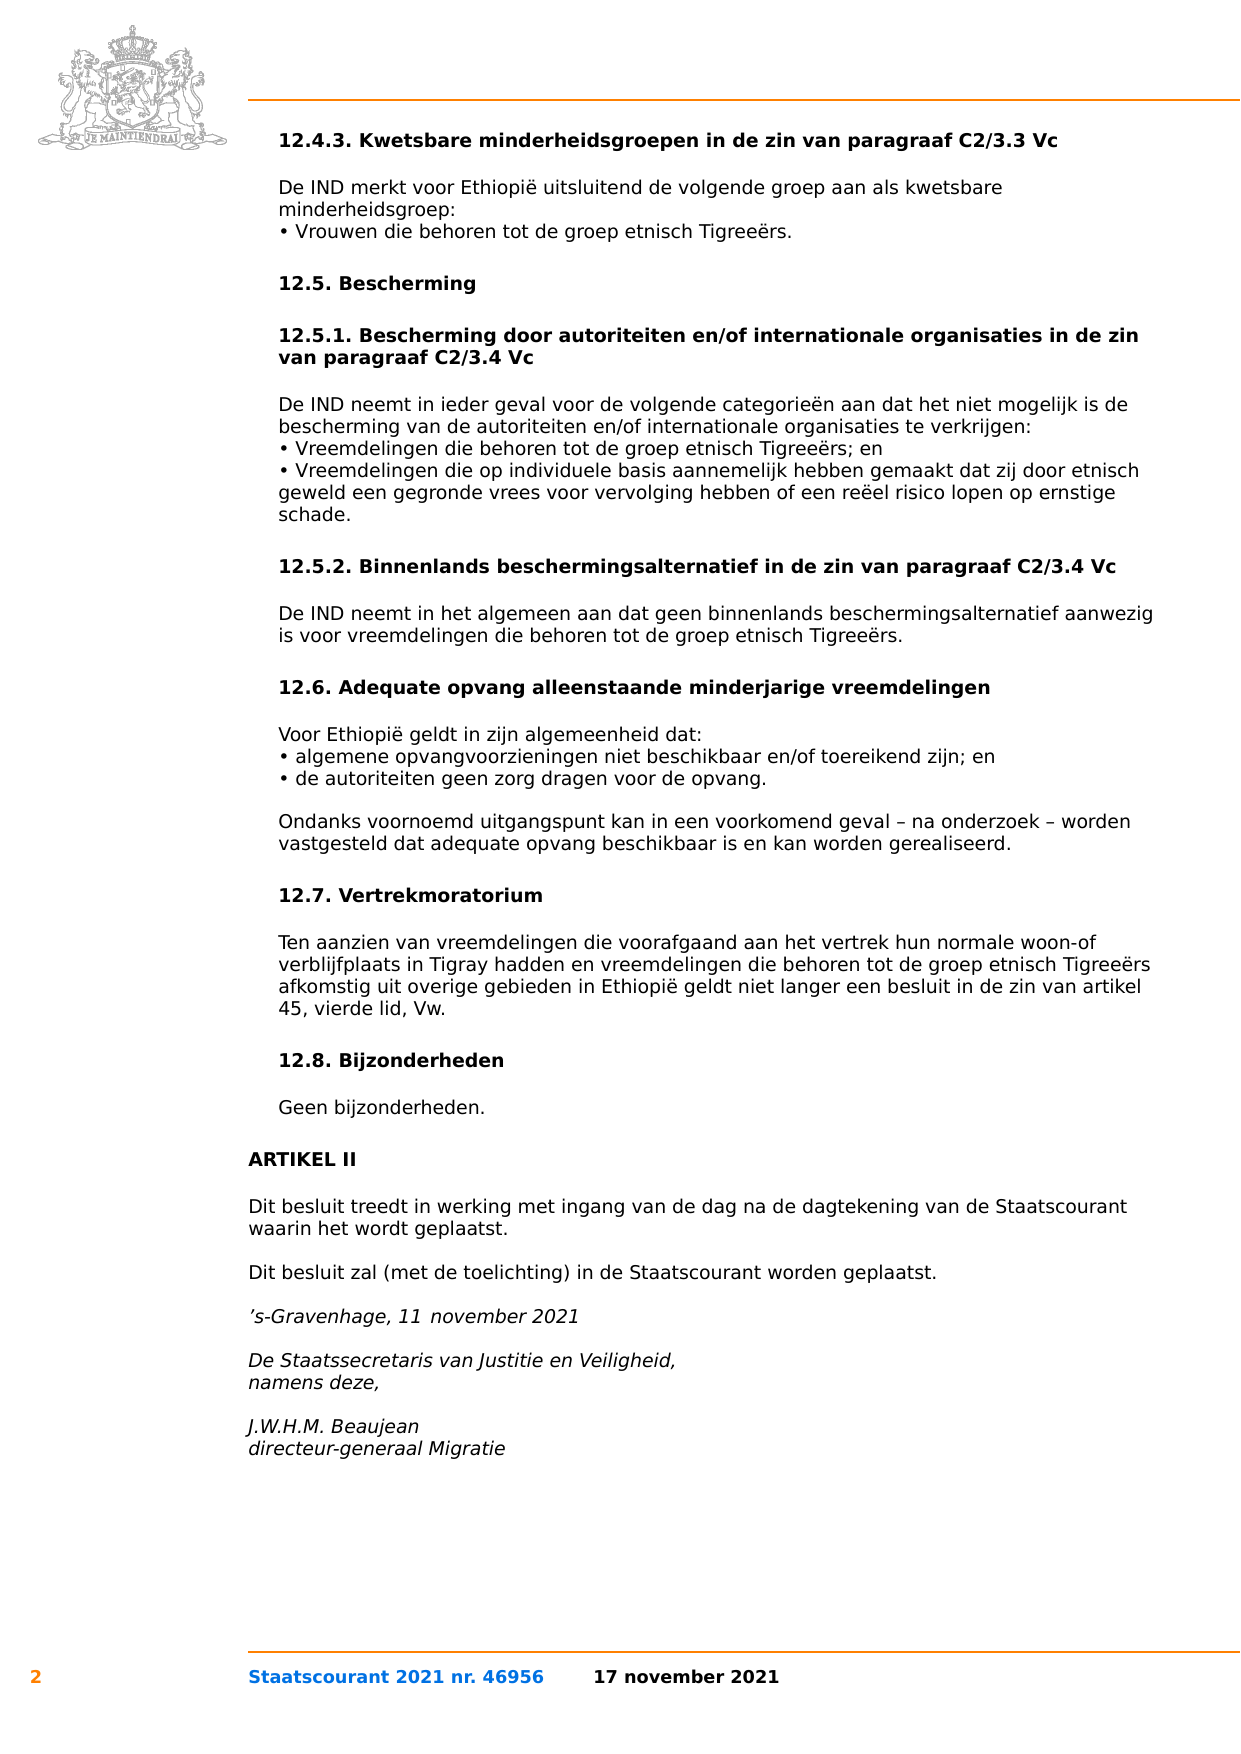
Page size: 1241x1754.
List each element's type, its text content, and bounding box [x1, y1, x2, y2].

text ’s-Gravenhage, 11 november 2021 [248, 1306, 1163, 1328]
text De IND merkt voor Ethiopië uitsluitend de volgende groep aan als kwetsbare minderheidsgroep: [278, 177, 1163, 221]
subtitle 12.8. Bijzonderheden [278, 1050, 1163, 1072]
text • Vreemdelingen die behoren tot de groep etnisch Tigreeërs; en [278, 438, 1163, 460]
text Ondanks voornoemd uitgangspunt kan in een voorkomend geval – na onderzoek – worden vastgesteld dat adequate opvang beschikbaar is en kan worden gerealiseerd. [278, 811, 1163, 855]
text • Vrouwen die behoren tot de groep etnisch Tigreeërs. [278, 221, 1163, 243]
text Dit besluit treedt in werking met ingang van de dag na de dagtekening van de Staatscourant waarin het wordt geplaatst. [248, 1196, 1163, 1240]
text Geen bijzonderheden. [278, 1097, 1163, 1119]
picture [38, 25, 227, 150]
subtitle 12.6. Adequate opvang alleenstaande minderjarige vreemdelingen [278, 677, 1163, 698]
text • algemene opvangvoorzieningen niet beschikbaar en/of toereikend zijn; en [278, 746, 1163, 767]
text • de autoriteiten geen zorg dragen voor de opvang. [278, 767, 1163, 789]
text Voor Ethiopië geldt in zijn algemeenheid dat: [278, 723, 1163, 746]
subtitle 12.7. Vertrekmoratorium [278, 885, 1163, 907]
subtitle 12.4.3. Kwetsbare minderheidsgroepen in de zin van paragraaf C2/3.3 Vc [278, 130, 1163, 152]
subtitle 12.5. Bescherming [278, 273, 1163, 295]
text De IND neemt in het algemeen aan dat geen binnenlands beschermingsalternatief aanwezig is voor vreemdelingen die behoren tot de groep etnisch Tigreeërs. [278, 603, 1163, 647]
subtitle 12.5.1. Bescherming door autoriteiten en/of internationale organisaties in de zin van paragraaf C2/3.4 Vc [278, 325, 1163, 369]
text Dit besluit zal (met de toelichting) in de Staatscourant worden geplaatst. [248, 1262, 1163, 1284]
text De IND neemt in ieder geval voor de volgende categorieën aan dat het niet mogelijk is de bescherming van de autoriteiten en/of internationale organisaties te verkrijgen: [278, 394, 1163, 438]
text • Vreemdelingen die op individuele basis aannemelijk hebben gemaakt dat zij door etnisch geweld een gegronde vrees voor vervolging hebben of een reëel risico lopen op ernstige schade. [278, 460, 1163, 526]
subtitle ARTIKEL II [248, 1149, 1163, 1171]
subtitle 12.5.2. Binnenlands beschermingsalternatief in de zin van paragraaf C2/3.4 Vc [278, 556, 1163, 578]
text De Staatssecretaris van Justitie en Veiligheid, namens deze, J.W.H.M. Beaujean directeur-generaal Migratie [248, 1350, 1163, 1459]
text Ten aanzien van vreemdelingen die voorafgaand aan het vertrek hun normale woon-of verblijfplaats in Tigray hadden en vreemdelingen die behoren tot de groep etnisch Tigreeërs afkomstig uit overige gebieden in Ethiopië geldt niet langer een besluit in de zin van artikel 45, vierde lid, Vw. [278, 932, 1163, 1020]
